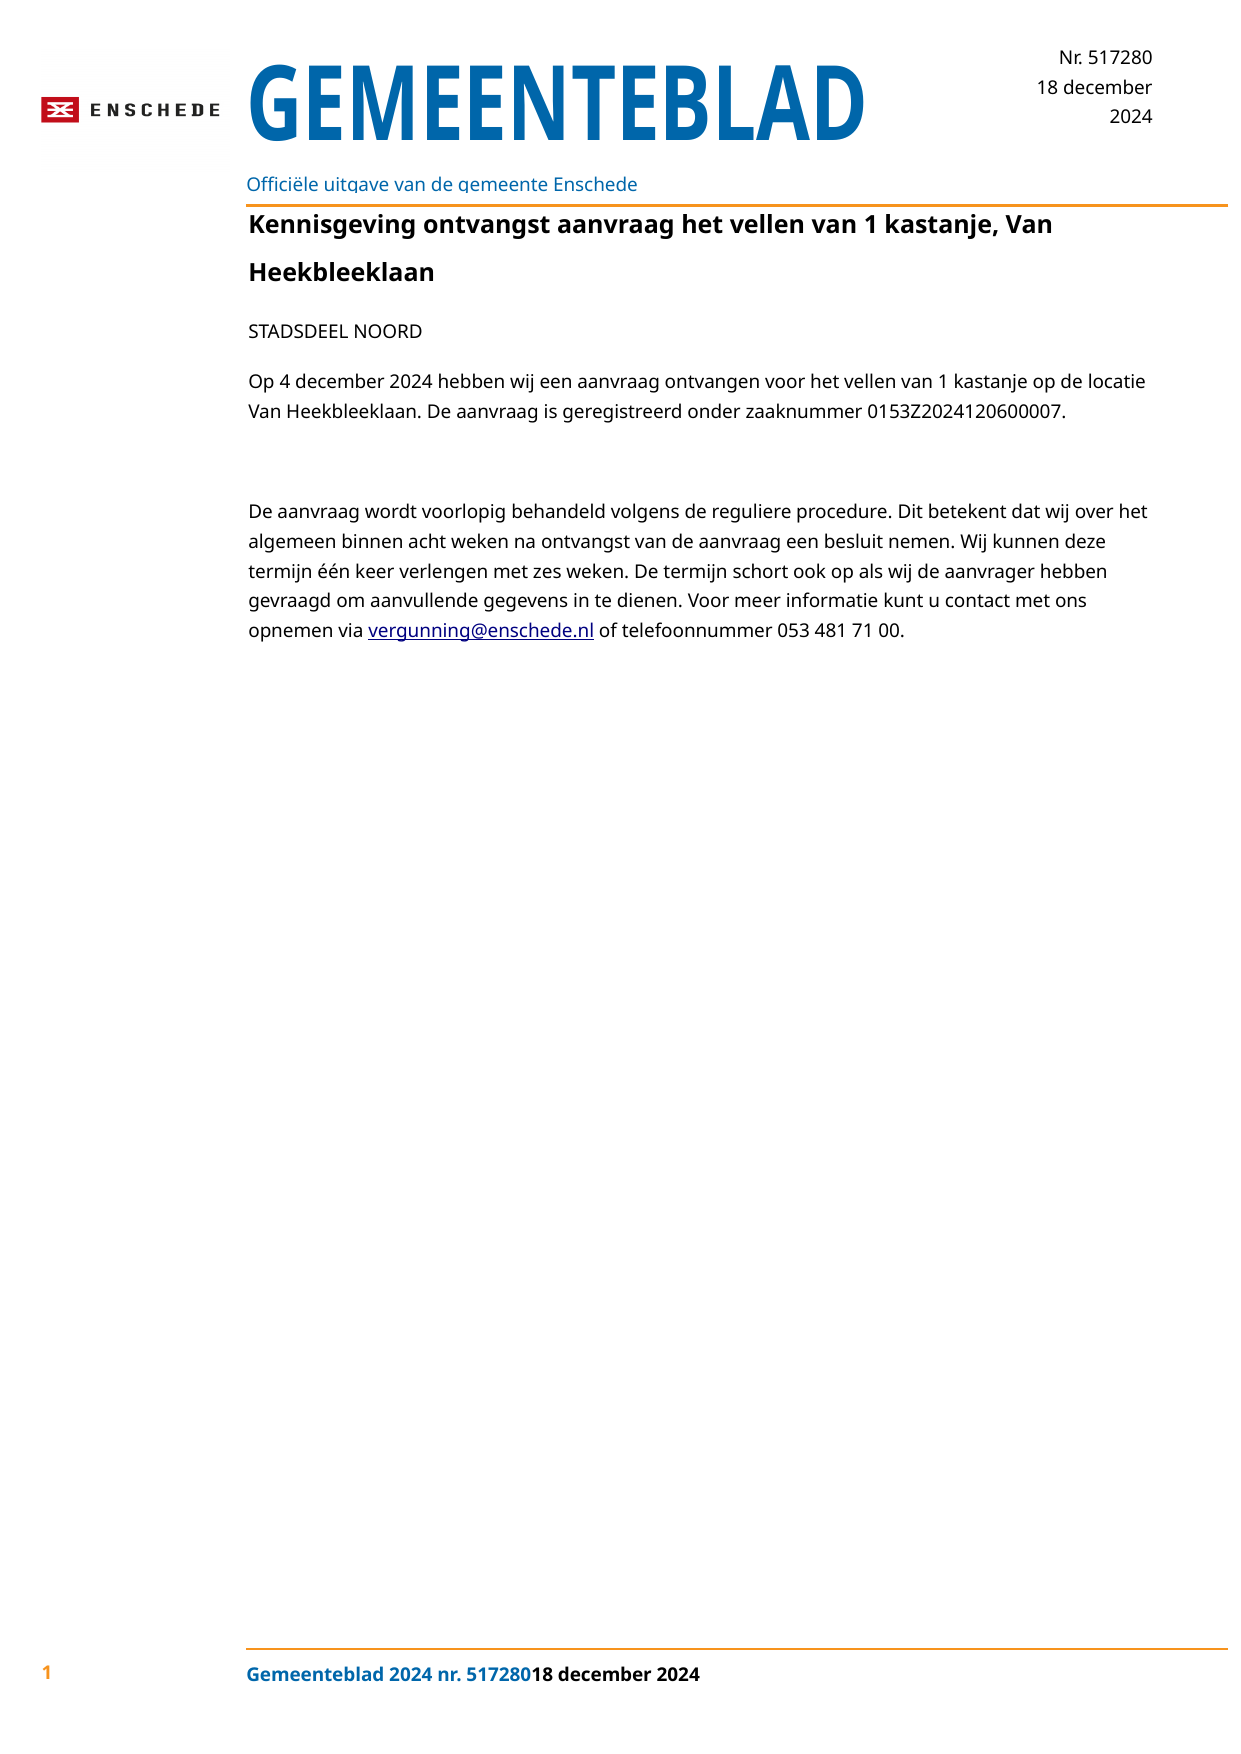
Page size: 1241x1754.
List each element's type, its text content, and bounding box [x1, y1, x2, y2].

text STADSDEEL NOORD [248, 318, 1152, 344]
text Kennisgeving ontvangst aanvraag het vellen van 1 kastanje, Van Heekbleeklaan [248, 207, 1152, 288]
text De aanvraag wordt voorlopig behandeld volgens de reguliere procedure. Dit betekent dat wij over het algemeen binnen acht weken na ontvangst van de aanvraag een besluit nemen. Wij kunnen deze termijn één keer verlengen met zes weken. De termijn schort ook op als wij de aanvrager hebben gevraagd om aanvullende gegevens in te dienen. Voor meer informatie kunt u contact met ons opnemen via vergunning@enschede.nl of telefoonnummer 053 481 71 00. [248, 499, 1152, 643]
text Op 4 december 2024 hebben wij een aanvraag ontvangen voor het vellen van 1 kastanje op de locatie Van Heekbleeklaan. De aanvraag is geregistreerd onder zaaknummer 0153Z2024120600007. [248, 368, 1152, 424]
picture [41, 47, 231, 172]
